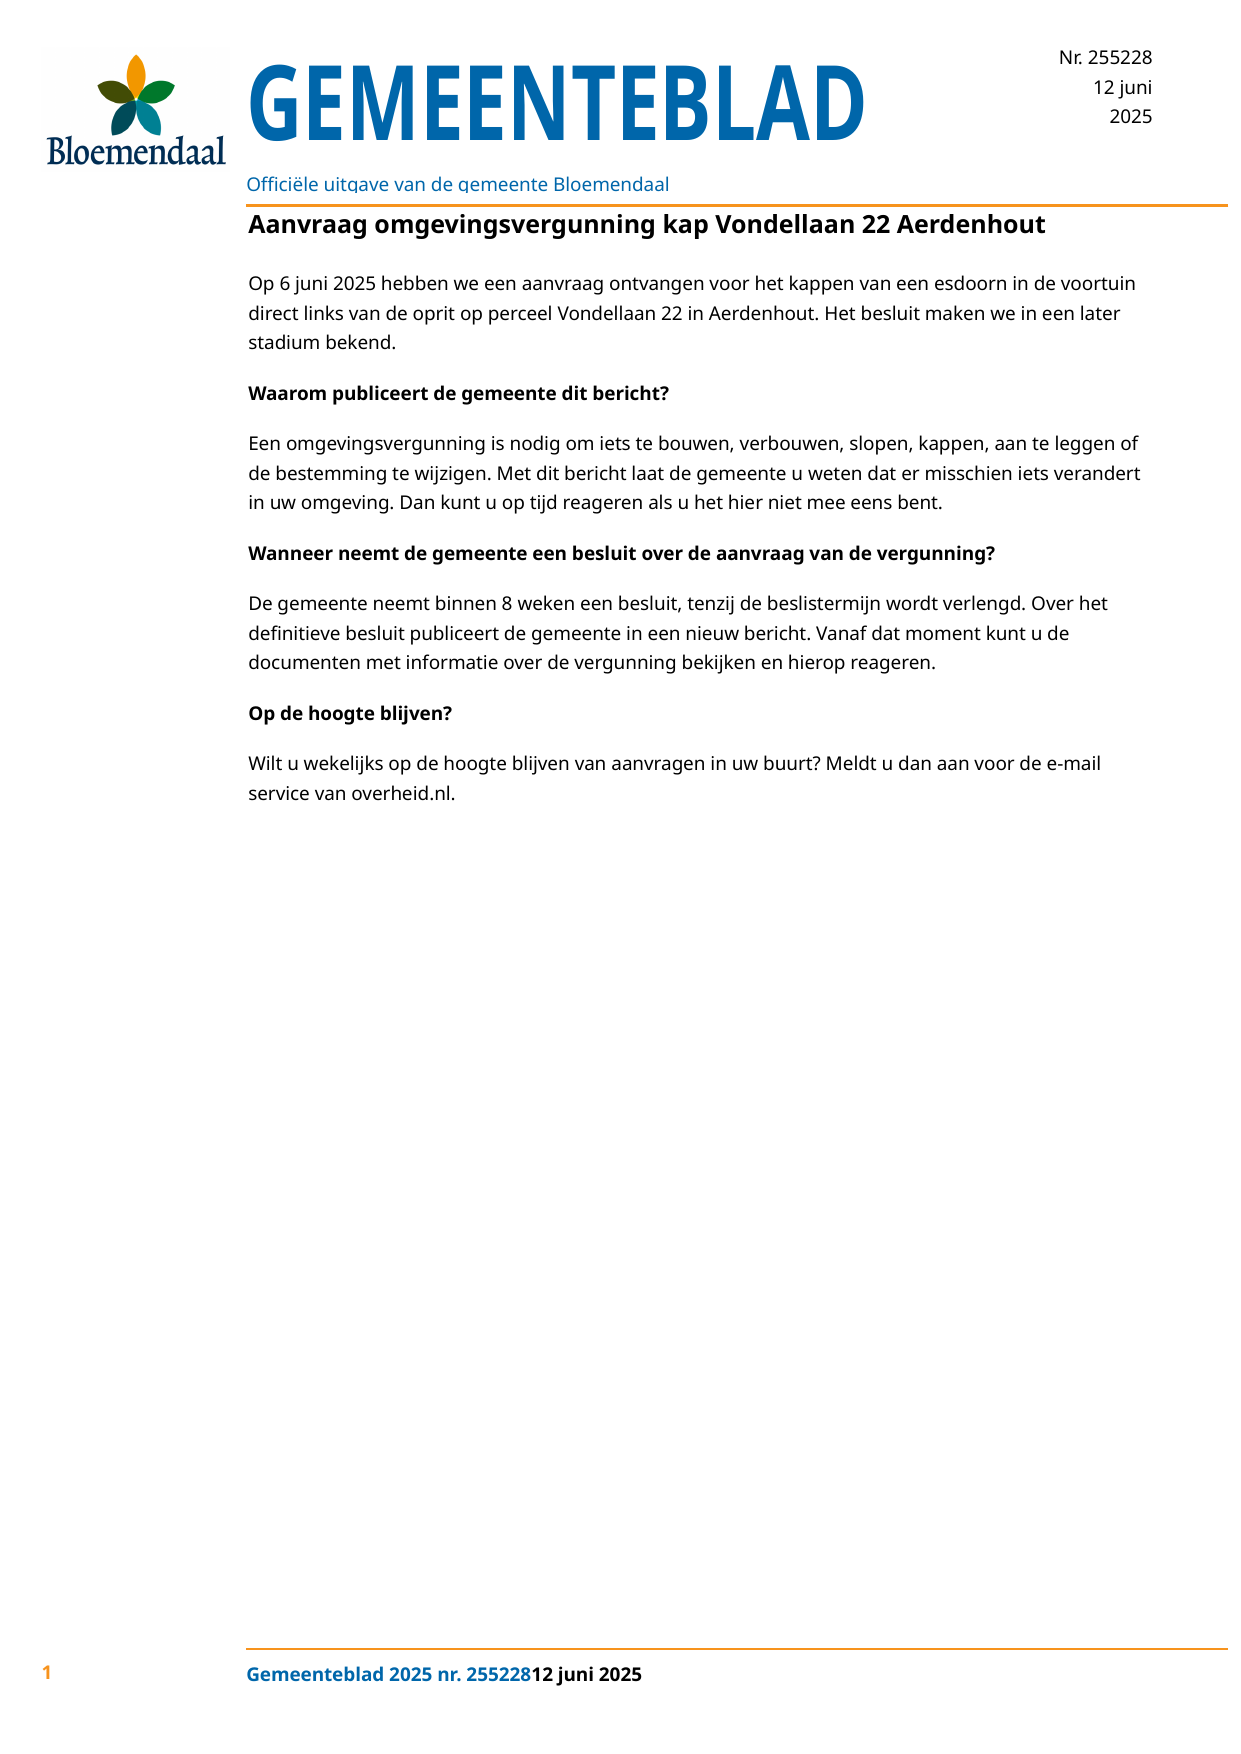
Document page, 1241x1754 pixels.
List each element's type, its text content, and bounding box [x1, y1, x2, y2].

text Aanvraag omgevingsvergunning kap Vondellaan 22 Aerdenhout [248, 207, 1152, 241]
text De gemeente neemt binnen 8 weken een besluit, tenzij de beslistermijn wordt verlengd. Over het definitieve besluit publiceert de gemeente in een nieuw bericht. Vanaf dat moment kunt u de documenten met informatie over de vergunning bekijken en hierop reageren. [248, 590, 1152, 675]
text Op 6 juni 2025 hebben we een aanvraag ontvangen voor het kappen van een esdoorn in de voortuin direct links van de oprit op perceel Vondellaan 22 in Aerdenhout. Het besluit maken we in een later stadium bekend. [248, 270, 1152, 355]
text Wilt u wekelijks op de hoogte blijven van aanvragen in uw buurt? Meldt u dan aan voor de e-mail service van overheid.nl. [248, 750, 1152, 806]
text Waarom publiceert de gemeente dit bericht? [248, 380, 1152, 406]
text Op de hoogte blijven? [248, 700, 1152, 726]
picture [41, 47, 231, 172]
text Een omgevingsvergunning is nodig om iets te bouwen, verbouwen, slopen, kappen, aan te leggen of de bestemming te wijzigen. Met dit bericht laat de gemeente u weten dat er misschien iets verandert in uw omgeving. Dan kunt u op tijd reageren als u het hier niet mee eens bent. [248, 430, 1152, 515]
text Wanneer neemt de gemeente een besluit over de aanvraag van de vergunning? [248, 540, 1152, 566]
